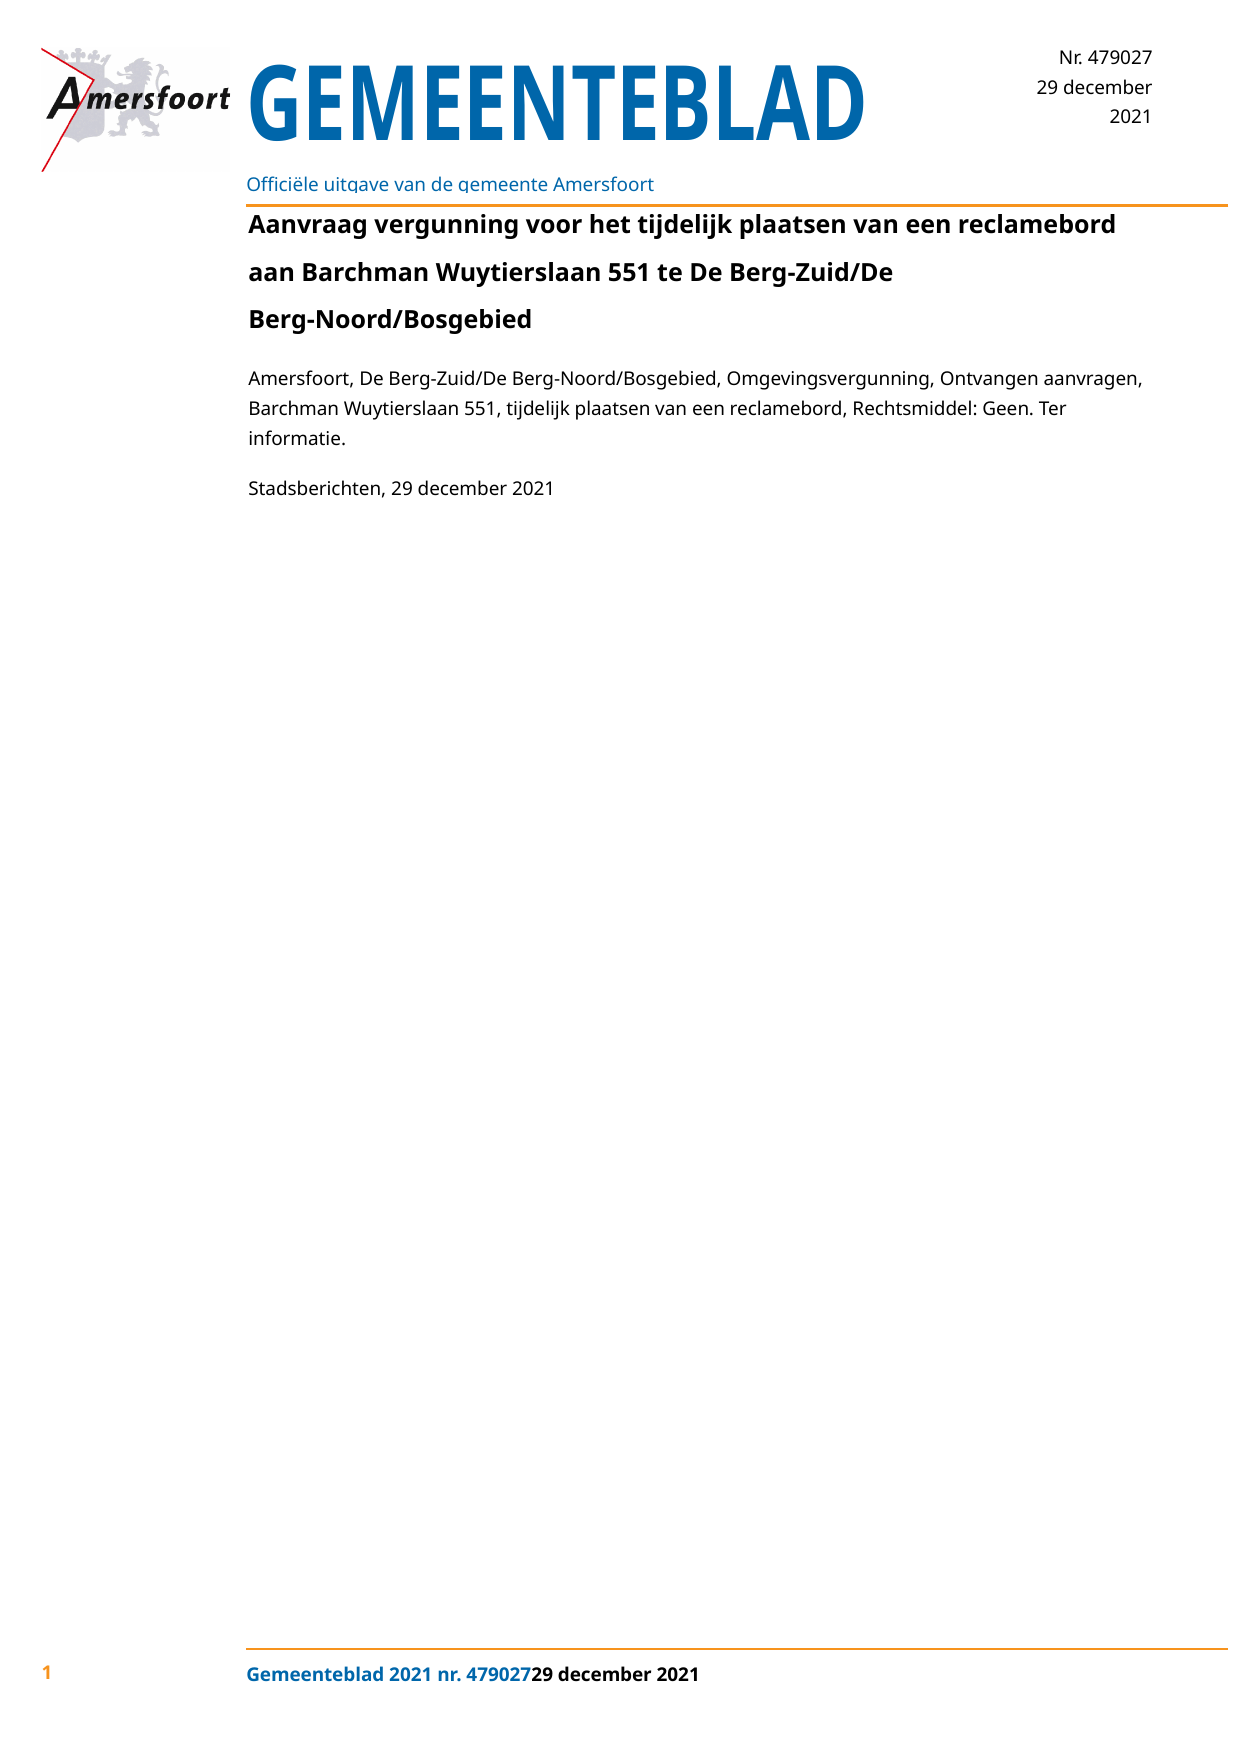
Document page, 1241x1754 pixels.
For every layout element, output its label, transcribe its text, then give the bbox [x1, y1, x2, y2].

text Amersfoort, De Berg-Zuid/De Berg-Noord/Bosgebied, Omgevingsvergunning, Ontvangen aanvragen, Barchman Wuytierslaan 551, tijdelijk plaatsen van een reclamebord, Rechtsmiddel: Geen. Ter informatie. [248, 366, 1152, 450]
picture [41, 47, 231, 172]
text Stadsberichten, 29 december 2021 [248, 475, 1152, 501]
text Aanvraag vergunning voor het tijdelijk plaatsen van een reclamebord aan Barchman Wuytierslaan 551 te De Berg-Zuid/De Berg-Noord/Bosgebied [248, 207, 1152, 336]
